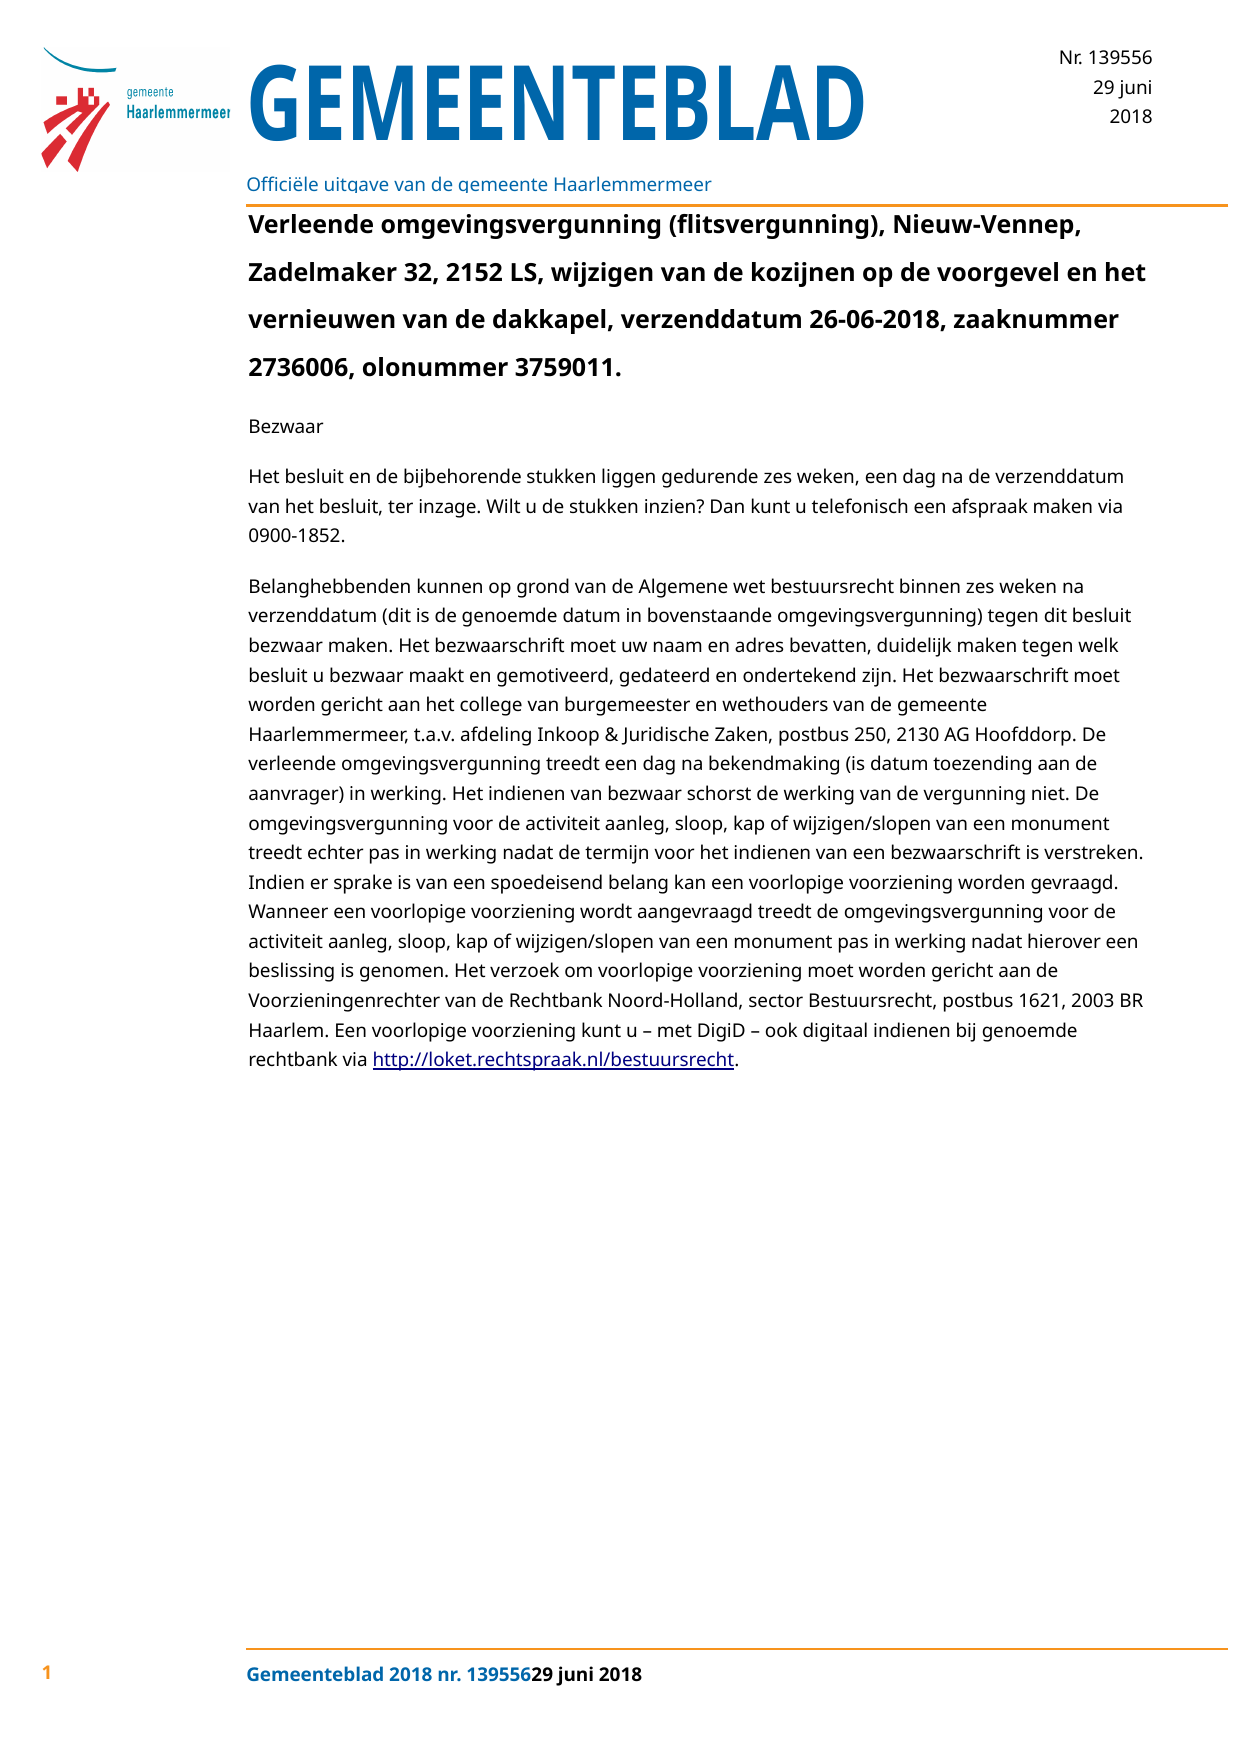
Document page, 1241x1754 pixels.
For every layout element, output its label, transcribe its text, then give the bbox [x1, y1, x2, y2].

text Bezwaar [248, 413, 1152, 439]
text Belanghebbenden kunnen op grond van de Algemene wet bestuursrecht binnen zes weken na verzenddatum (dit is de genoemde datum in bovenstaande omgevingsvergunning) tegen dit besluit bezwaar maken. Het bezwaarschrift moet uw naam en adres bevatten, duidelijk maken tegen welk besluit u bezwaar maakt en gemotiveerd, gedateerd en ondertekend zijn. Het bezwaarschrift moet worden gericht aan het college van burgemeester en wethouders van de gemeente Haarlemmermeer, t.a.v. afdeling Inkoop & Juridische Zaken, postbus 250, 2130 AG Hoofddorp. De verleende omgevingsvergunning treedt een dag na bekendmaking (is datum toezending aan de aanvrager) in werking. Het indienen van bezwaar schorst de werking van de vergunning niet. De omgevingsvergunning voor de activiteit aanleg, sloop, kap of wijzigen/slopen van een monument treedt echter pas in werking nadat de termijn voor het indienen van een bezwaarschrift is verstreken. Indien er sprake is van een spoedeisend belang kan een voorlopige voorziening worden gevraagd. Wanneer een voorlopige voorziening wordt aangevraagd treedt de omgevingsvergunning voor de activiteit aanleg, sloop, kap of wijzigen/slopen van een monument pas in werking nadat hierover een beslissing is genomen. Het verzoek om voorlopige voorziening moet worden gericht aan de Voorzieningenrechter van de Rechtbank Noord-Holland, sector Bestuursrecht, postbus 1621, 2003 BR Haarlem. Een voorlopige voorziening kunt u – met DigiD – ook digitaal indienen bij genoemde rechtbank via http://loket.rechtspraak.nl/bestuursrecht. [248, 573, 1152, 1072]
text Het besluit en de bijbehorende stukken liggen gedurende zes weken, een dag na de verzenddatum van het besluit, ter inzage. Wilt u de stukken inzien? Dan kunt u telefonisch een afspraak maken via 0900-1852. [248, 463, 1152, 548]
picture [41, 47, 231, 172]
text Verleende omgevingsvergunning (flitsvergunning), Nieuw-Vennep, Zadelmaker 32, 2152 LS, wijzigen van de kozijnen op de voorgevel en het vernieuwen van de dakkapel, verzenddatum 26-06-2018, zaaknummer 2736006, olonummer 3759011. [248, 207, 1152, 384]
